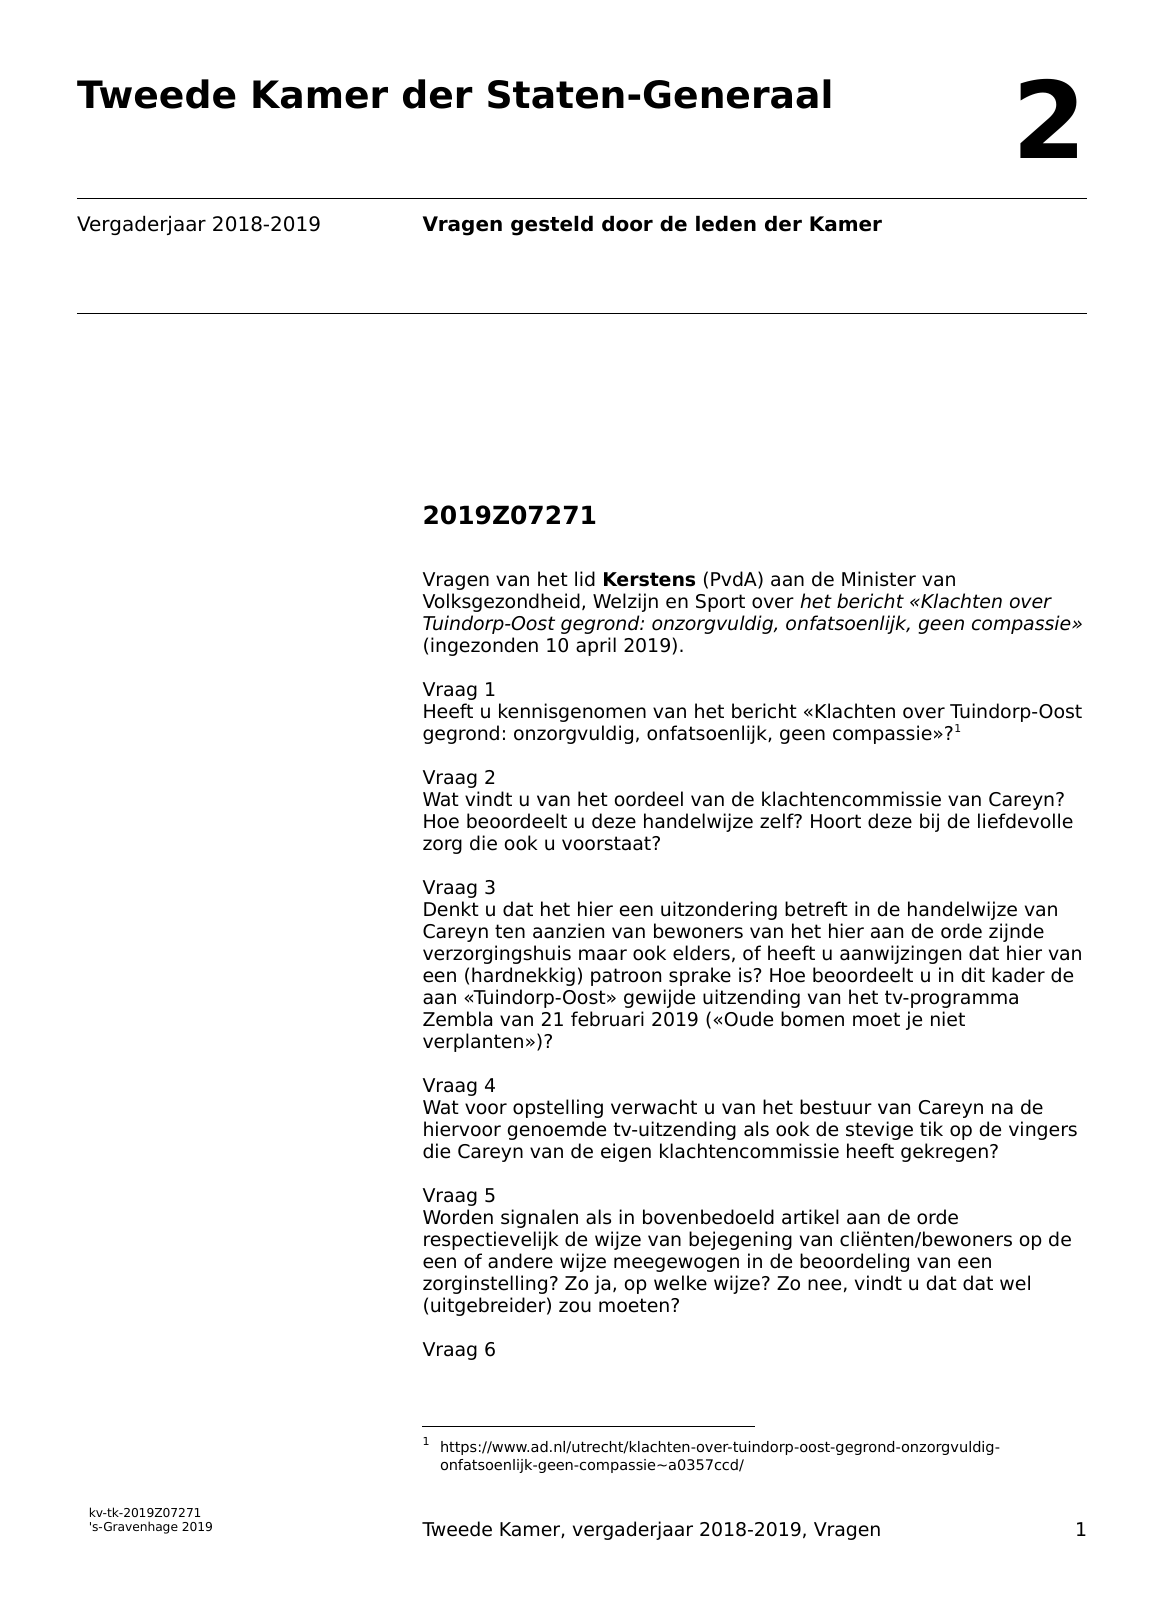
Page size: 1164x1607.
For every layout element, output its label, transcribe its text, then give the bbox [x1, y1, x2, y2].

text Vraag 3 [422, 877, 1087, 899]
text kv-tk-2019Z07271 [88, 1506, 323, 1520]
text Vraag 1 [422, 679, 1087, 701]
text Vraag 2 [422, 767, 1087, 789]
text Vragen van het lid Kerstens (PvdA) aan de Minister van Volksgezondheid, Welzijn en Sport over het bericht «Klachten over Tuindorp-Oost gegrond: onzorgvuldig, onfatsoenlijk, geen compassie» (ingezonden 10 april 2019). [422, 569, 1087, 657]
table_header 2 [886, 59, 1087, 198]
text 2019Z07271 [422, 501, 1087, 531]
text Wat voor opstelling verwacht u van het bestuur van Careyn na de hiervoor genoemde tv-uitzending als ook de stevige tik op de vingers die Careyn van de eigen klachtencommissie heeft gekregen? [422, 1097, 1087, 1163]
text Heeft u kennisgenomen van het bericht «Klachten over Tuindorp-Oost gegrond: onzorgvuldig, onfatsoenlijk, geen compassie»? [422, 701, 1087, 745]
text Vraag 6 [422, 1339, 1087, 1361]
table_header Tweede Kamer der Staten-Generaal [77, 59, 886, 198]
text Vraag 5 [422, 1185, 1087, 1207]
text Wat vindt u van het oordeel van de klachtencommissie van Careyn? Hoe beoordeelt u deze handelwijze zelf? Hoort deze bij de liefdevolle zorg die ook u voorstaat? [422, 789, 1087, 855]
text 's-Gravenhage 2019 [88, 1520, 323, 1534]
table_cell Vragen gesteld door de leden der Kamer [422, 199, 1087, 313]
table_cell Vergaderjaar 2018-2019 [77, 199, 422, 313]
text Denkt u dat het hier een uitzondering betreft in de handelwijze van Careyn ten aanzien van bewoners van het hier aan de orde zijnde verzorgingshuis maar ook elders, of heeft u aanwijzingen dat hier van een (hardnekkig) patroon sprake is? Hoe beoordeelt u in dit kader de aan «Tuindorp-Oost» gewijde uitzending van het tv-programma Zembla van 21 februari 2019 («Oude bomen moet je niet verplanten»)? [422, 899, 1087, 1053]
text https://www.ad.nl/utrecht/klachten-over-tuindorp-oost-gegrond-onzorgvuldig-onfatsoenlijk-geen-compassie~a0357ccd/ [422, 1435, 1087, 1474]
text Worden signalen als in bovenbedoeld artikel aan de orde respectievelijk de wijze van bejegening van cliënten/bewoners op de een of andere wijze meegewogen in de beoordeling van een zorginstelling? Zo ja, op welke wijze? Zo nee, vindt u dat dat wel (uitgebreider) zou moeten? [422, 1207, 1087, 1317]
text Vraag 4 [422, 1075, 1087, 1097]
